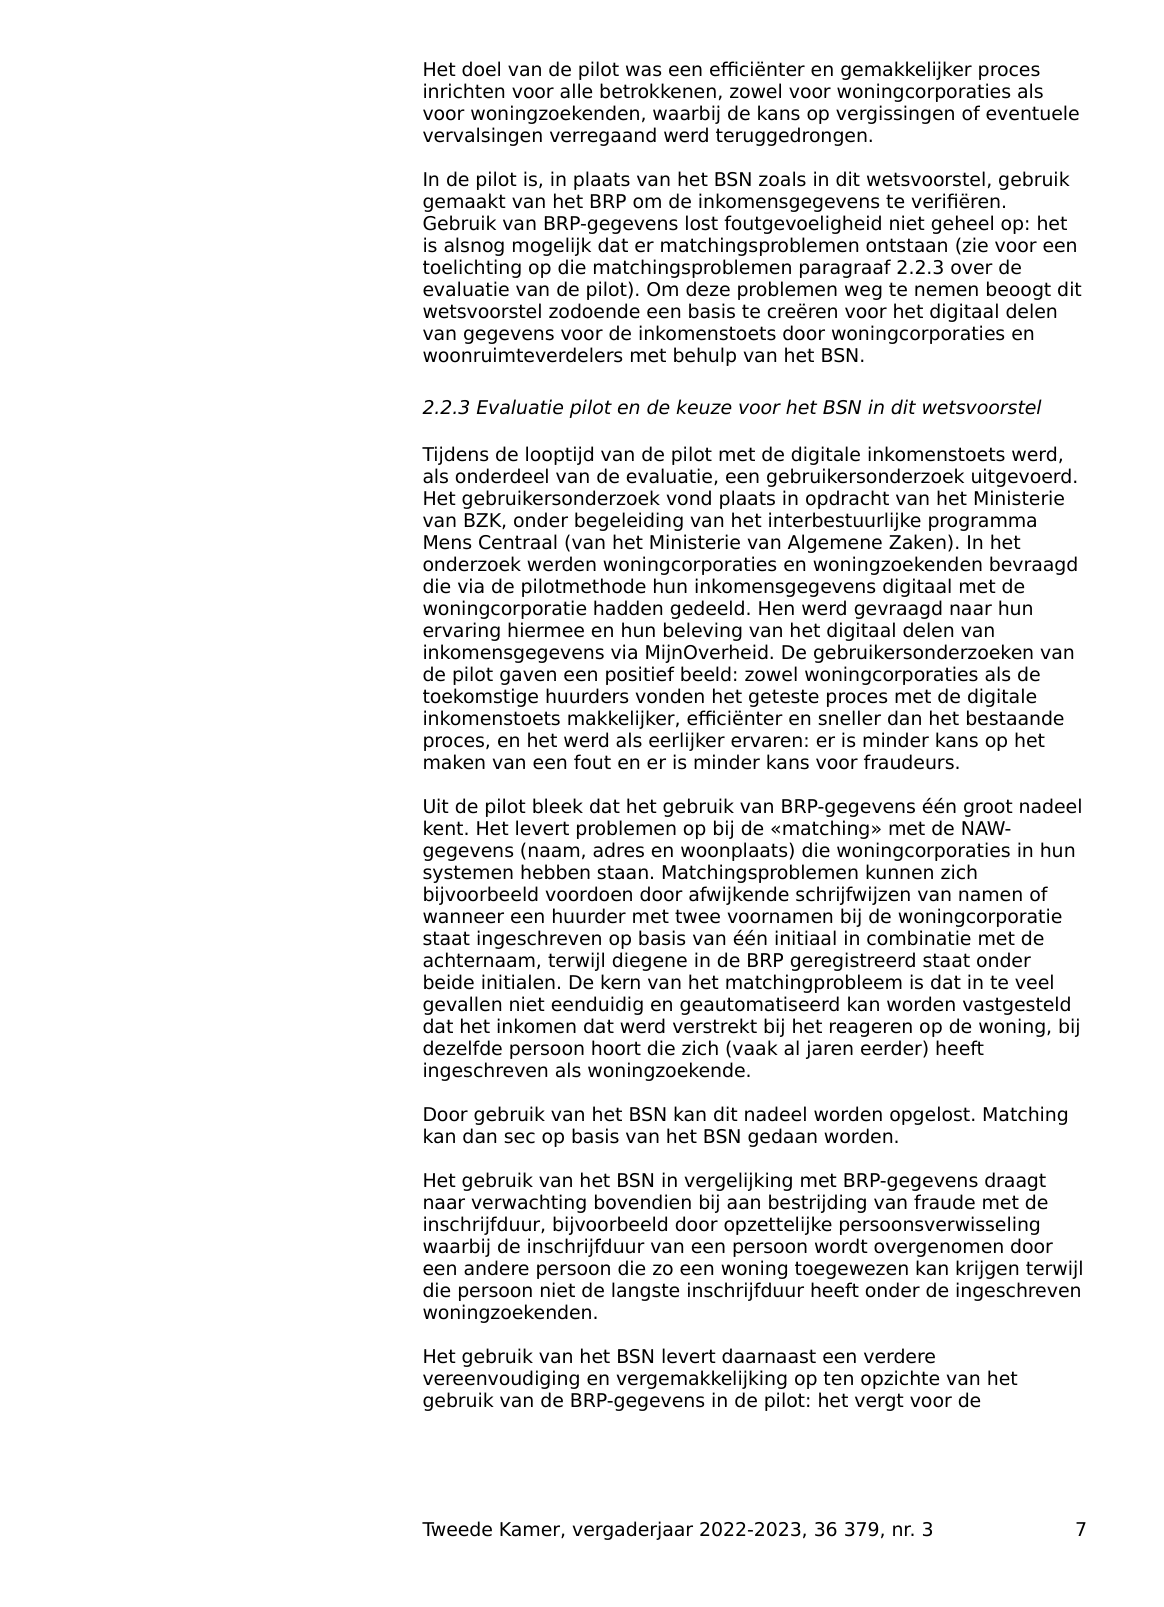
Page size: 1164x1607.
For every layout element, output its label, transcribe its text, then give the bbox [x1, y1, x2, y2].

text Door gebruik van het BSN kan dit nadeel worden opgelost. Matching kan dan sec op basis van het BSN gedaan worden. [422, 1104, 1087, 1148]
text Het gebruik van het BSN levert daarnaast een verdere vereenvoudiging en vergemakkelijking op ten opzichte van het gebruik van de BRP-gegevens in de pilot: het vergt voor de [422, 1346, 1087, 1412]
text Uit de pilot bleek dat het gebruik van BRP-gegevens één groot nadeel kent. Het levert problemen op bij de «matching» met de NAW-gegevens (naam, adres en woonplaats) die woningcorporaties in hun systemen hebben staan. Matchingsproblemen kunnen zich bijvoorbeeld voordoen door afwijkende schrijfwijzen van namen of wanneer een huurder met twee voornamen bij de woningcorporatie staat ingeschreven op basis van één initiaal in combinatie met de achternaam, terwijl diegene in de BRP geregistreerd staat onder beide initialen. De kern van het matchingprobleem is dat in te veel gevallen niet eenduidig en geautomatiseerd kan worden vastgesteld dat het inkomen dat werd verstrekt bij het reageren op de woning, bij dezelfde persoon hoort die zich (vaak al jaren eerder) heeft ingeschreven als woningzoekende. [422, 796, 1087, 1082]
text Het doel van de pilot was een efficiënter en gemakkelijker proces inrichten voor alle betrokkenen, zowel voor woningcorporaties als voor woningzoekenden, waarbij de kans op vergissingen of eventuele vervalsingen verregaand werd teruggedrongen. [422, 59, 1087, 147]
text Tijdens de looptijd van de pilot met de digitale inkomenstoets werd, als onderdeel van de evaluatie, een gebruikersonderzoek uitgevoerd. Het gebruikersonderzoek vond plaats in opdracht van het Ministerie van BZK, onder begeleiding van het interbestuurlijke programma Mens Centraal (van het Ministerie van Algemene Zaken). In het onderzoek werden woningcorporaties en woningzoekenden bevraagd die via de pilotmethode hun inkomensgegevens digitaal met de woningcorporatie hadden gedeeld. Hen werd gevraagd naar hun ervaring hiermee en hun beleving van het digitaal delen van inkomensgegevens via MijnOverheid. De gebruikersonderzoeken van de pilot gaven een positief beeld: zowel woningcorporaties als de toekomstige huurders vonden het geteste proces met de digitale inkomenstoets makkelijker, efficiënter en sneller dan het bestaande proces, en het werd als eerlijker ervaren: er is minder kans op het maken van een fout en er is minder kans voor fraudeurs. [422, 444, 1087, 774]
text In de pilot is, in plaats van het BSN zoals in dit wetsvoorstel, gebruik gemaakt van het BRP om de inkomensgegevens te verifiëren. Gebruik van BRP-gegevens lost foutgevoeligheid niet geheel op: het is alsnog mogelijk dat er matchingsproblemen ontstaan (zie voor een toelichting op die matchingsproblemen paragraaf 2.2.3 over de evaluatie van de pilot). Om deze problemen weg te nemen beoogt dit wetsvoorstel zodoende een basis te creëren voor het digitaal delen van gegevens voor de inkomenstoets door woningcorporaties en woonruimteverdelers met behulp van het BSN. [422, 169, 1087, 367]
subtitle 2.2.3 Evaluatie pilot en de keuze voor het BSN in dit wetsvoorstel [422, 397, 1087, 419]
text Het gebruik van het BSN in vergelijking met BRP-gegevens draagt naar verwachting bovendien bij aan bestrijding van fraude met de inschrijfduur, bijvoorbeeld door opzettelijke persoonsverwisseling waarbij de inschrijfduur van een persoon wordt overgenomen door een andere persoon die zo een woning toegewezen kan krijgen terwijl die persoon niet de langste inschrijfduur heeft onder de ingeschreven woningzoekenden. [422, 1170, 1087, 1324]
